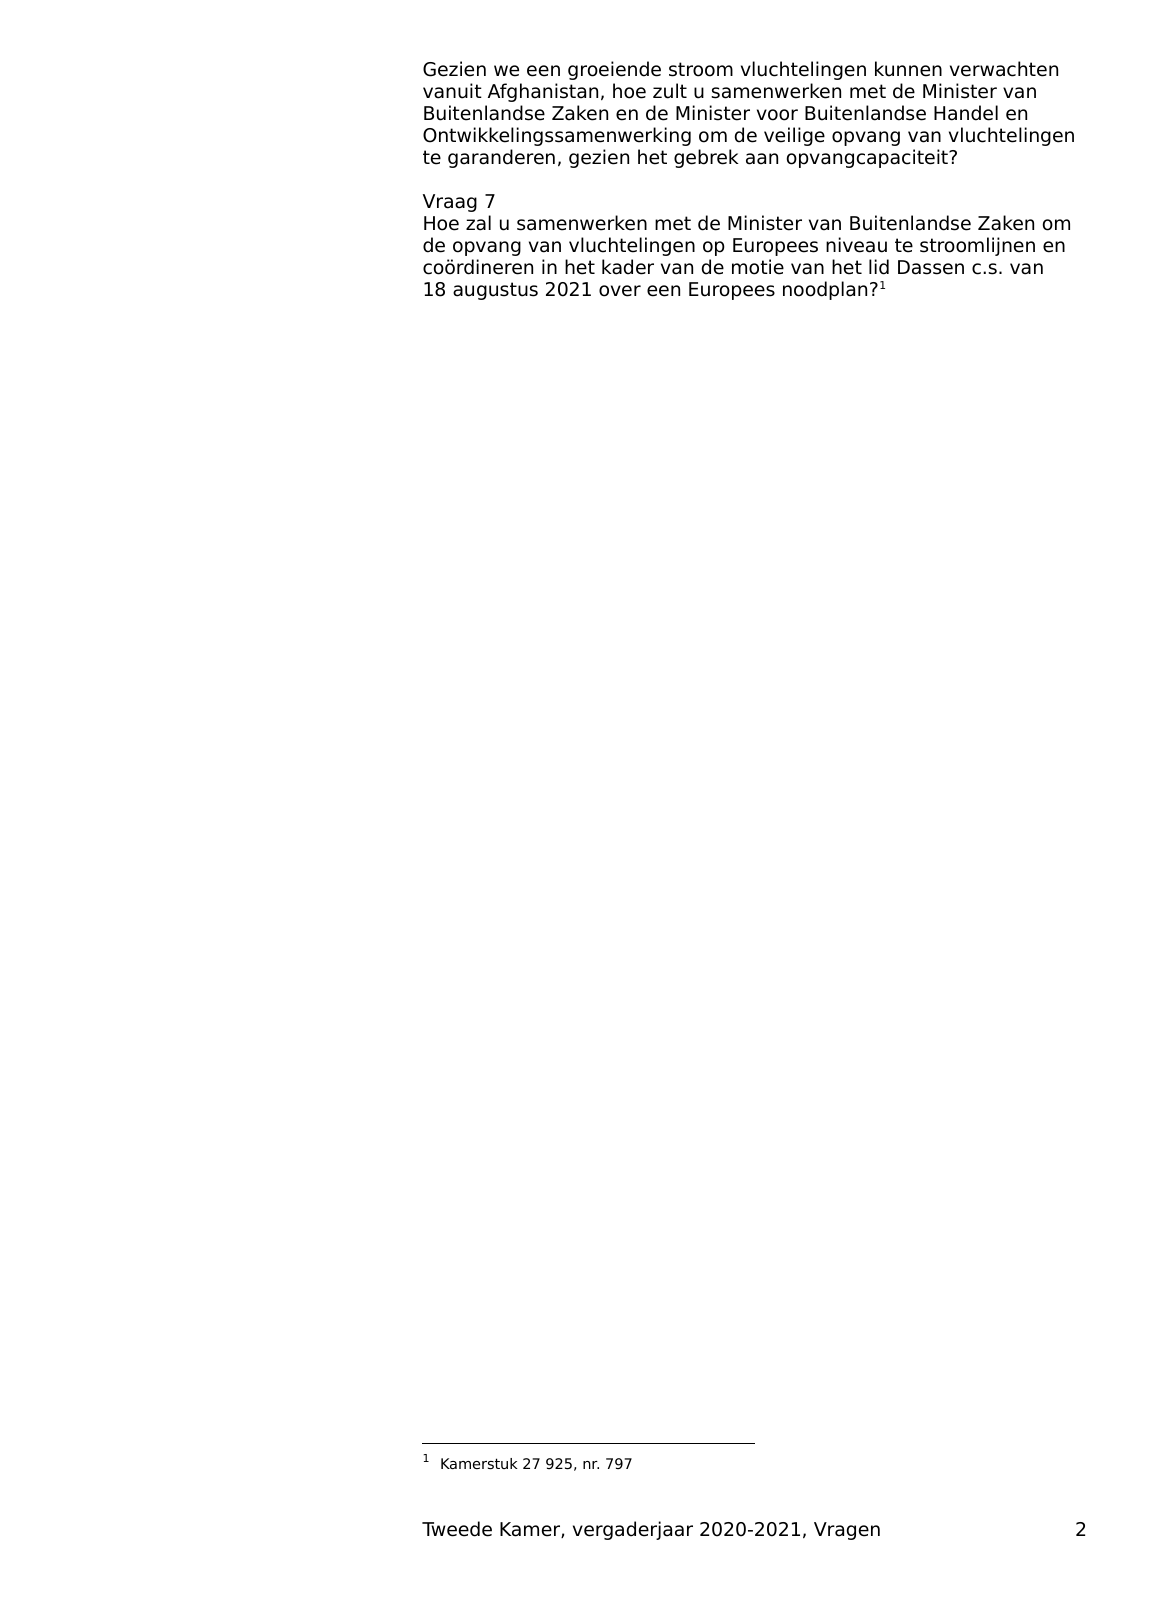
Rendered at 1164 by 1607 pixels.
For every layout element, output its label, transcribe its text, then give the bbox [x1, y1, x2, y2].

text Vraag 7 [422, 191, 1087, 213]
text Gezien we een groeiende stroom vluchtelingen kunnen verwachten vanuit Afghanistan, hoe zult u samenwerken met de Minister van Buitenlandse Zaken en de Minister voor Buitenlandse Handel en Ontwikkelingssamenwerking om de veilige opvang van vluchtelingen te garanderen, gezien het gebrek aan opvangcapaciteit? [422, 59, 1087, 169]
text Hoe zal u samenwerken met de Minister van Buitenlandse Zaken om de opvang van vluchtelingen op Europees niveau te stroomlijnen en coördineren in het kader van de motie van het lid Dassen c.s. van 18 augustus 2021 over een Europees noodplan? [422, 213, 1087, 301]
text Kamerstuk 27 925, nr. 797 [422, 1452, 1087, 1474]
